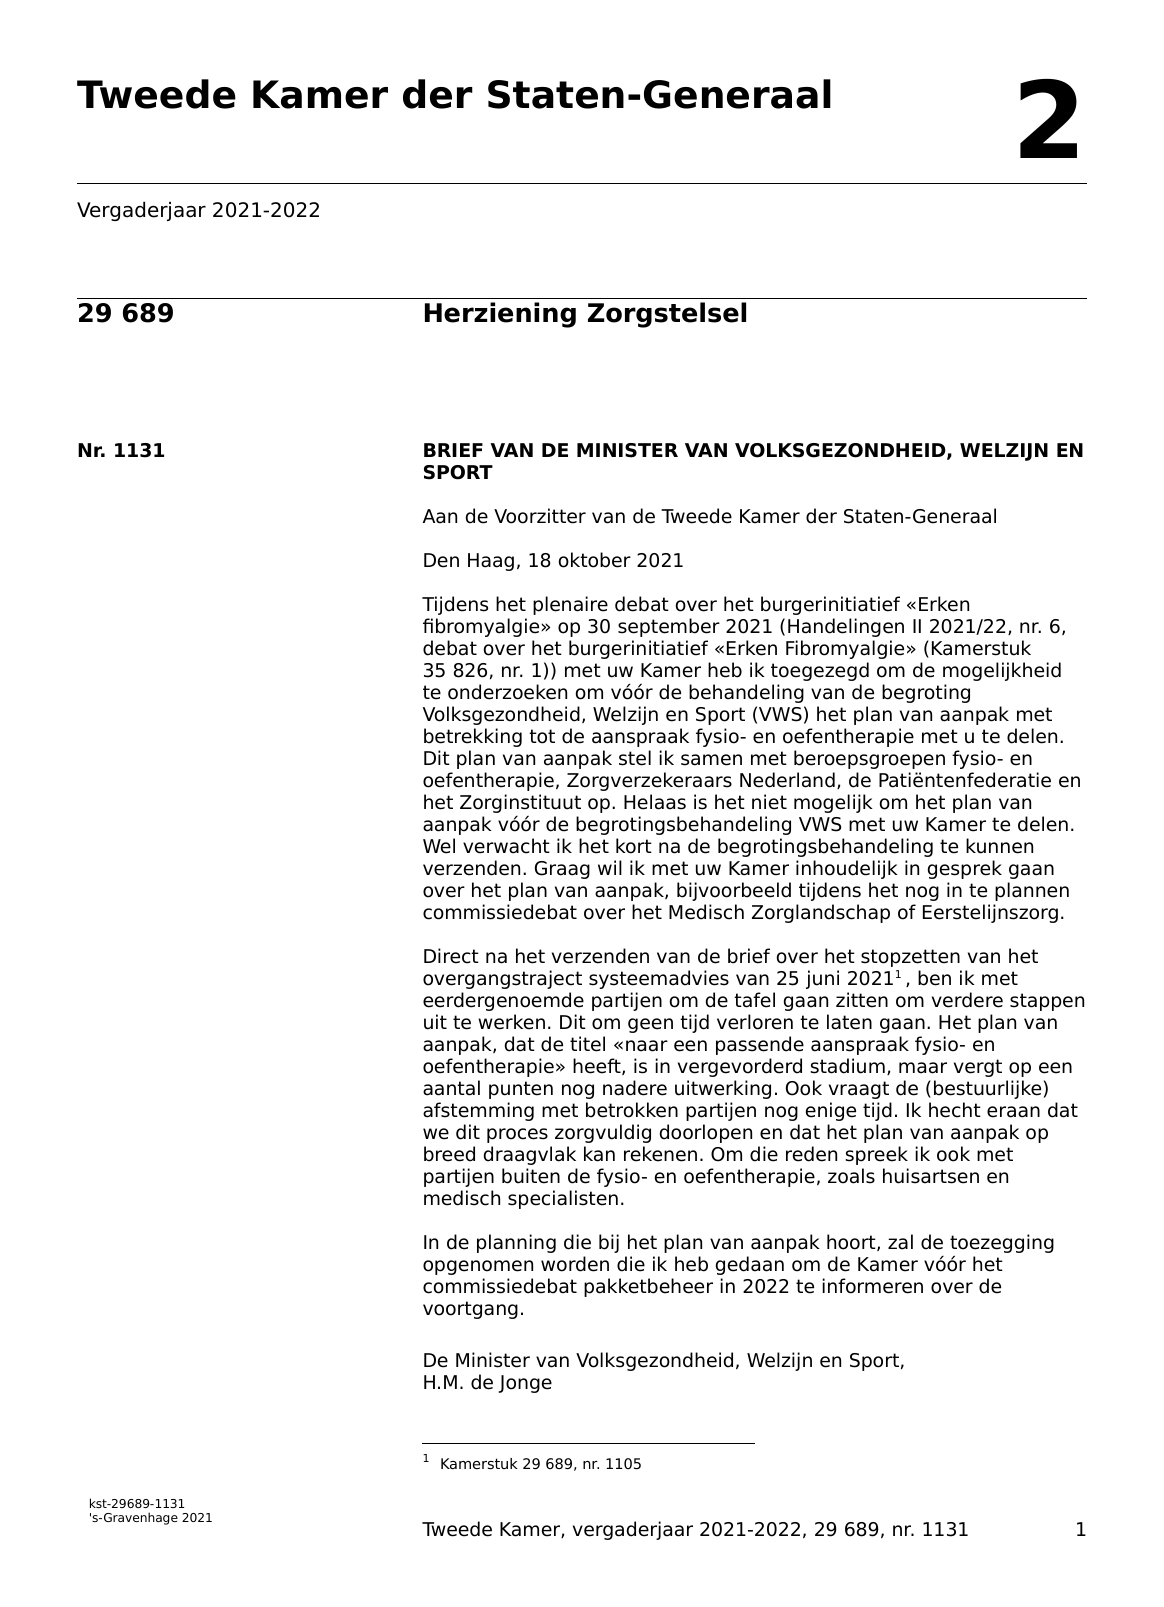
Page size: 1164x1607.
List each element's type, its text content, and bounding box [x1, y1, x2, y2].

subtitle 29 689 Herziening Zorgstelsel [77, 299, 1087, 329]
subtitle Nr. 1131 BRIEF VAN DE MINISTER VAN VOLKSGEZONDHEID, WELZIJN EN SPORT [77, 440, 1087, 484]
text Tijdens het plenaire debat over het burgerinitiatief «Erken fibromyalgie» op 30 september 2021 (Handelingen II 2021/22, nr. 6, debat over het burgerinitiatief «Erken Fibromyalgie» (Kamerstuk 35 826, nr. 1)) met uw Kamer heb ik toegezegd om de mogelijkheid te onderzoeken om vóór de behandeling van de begroting Volksgezondheid, Welzijn en Sport (VWS) het plan van aanpak met betrekking tot de aanspraak fysio- en oefentherapie met u te delen. Dit plan van aanpak stel ik samen met beroepsgroepen fysio- en oefentherapie, Zorgverzekeraars Nederland, de Patiëntenfederatie en het Zorginstituut op. Helaas is het niet mogelijk om het plan van aanpak vóór de begrotingsbehandeling VWS met uw Kamer te delen. Wel verwacht ik het kort na de begrotingsbehandeling te kunnen verzenden. Graag wil ik met uw Kamer inhoudelijk in gesprek gaan over het plan van aanpak, bijvoorbeeld tijdens het nog in te plannen commissiedebat over het Medisch Zorglandschap of Eerstelijnszorg. [422, 594, 1087, 924]
text kst-29689-1131 [88, 1497, 323, 1511]
text Kamerstuk 29 689, nr. 1105 [422, 1452, 1087, 1474]
table_cell Vergaderjaar 2021-2022 [77, 184, 1087, 298]
text In de planning die bij het plan van aanpak hoort, zal de toezegging opgenomen worden die ik heb gedaan om de Kamer vóór het commissiedebat pakketbeheer in 2022 te informeren over de voortgang. [422, 1232, 1087, 1320]
text Aan de Voorzitter van de Tweede Kamer der Staten-Generaal [422, 506, 1087, 528]
text Direct na het verzenden van de brief over het stopzetten van het overgangstraject systeemadvies van 25 juni 2021, ben ik met eerdergenoemde partijen om de tafel gaan zitten om verdere stappen uit te werken. Dit om geen tijd verloren te laten gaan. Het plan van aanpak, dat de titel «naar een passende aanspraak fysio- en oefentherapie» heeft, is in vergevorderd stadium, maar vergt op een aantal punten nog nadere uitwerking. Ook vraagt de (bestuurlijke) afstemming met betrokken partijen nog enige tijd. Ik hecht eraan dat we dit proces zorgvuldig doorlopen en dat het plan van aanpak op breed draagvlak kan rekenen. Om die reden spreek ik ook met partijen buiten de fysio- en oefentherapie, zoals huisartsen en medisch specialisten. [422, 946, 1087, 1210]
text 's-Gravenhage 2021 [88, 1511, 323, 1525]
text Den Haag, 18 oktober 2021 [422, 550, 1087, 572]
table_header 2 [886, 59, 1087, 183]
table_header Tweede Kamer der Staten-Generaal [77, 59, 886, 183]
text De Minister van Volksgezondheid, Welzijn en Sport, H.M. de Jonge [422, 1350, 1087, 1394]
